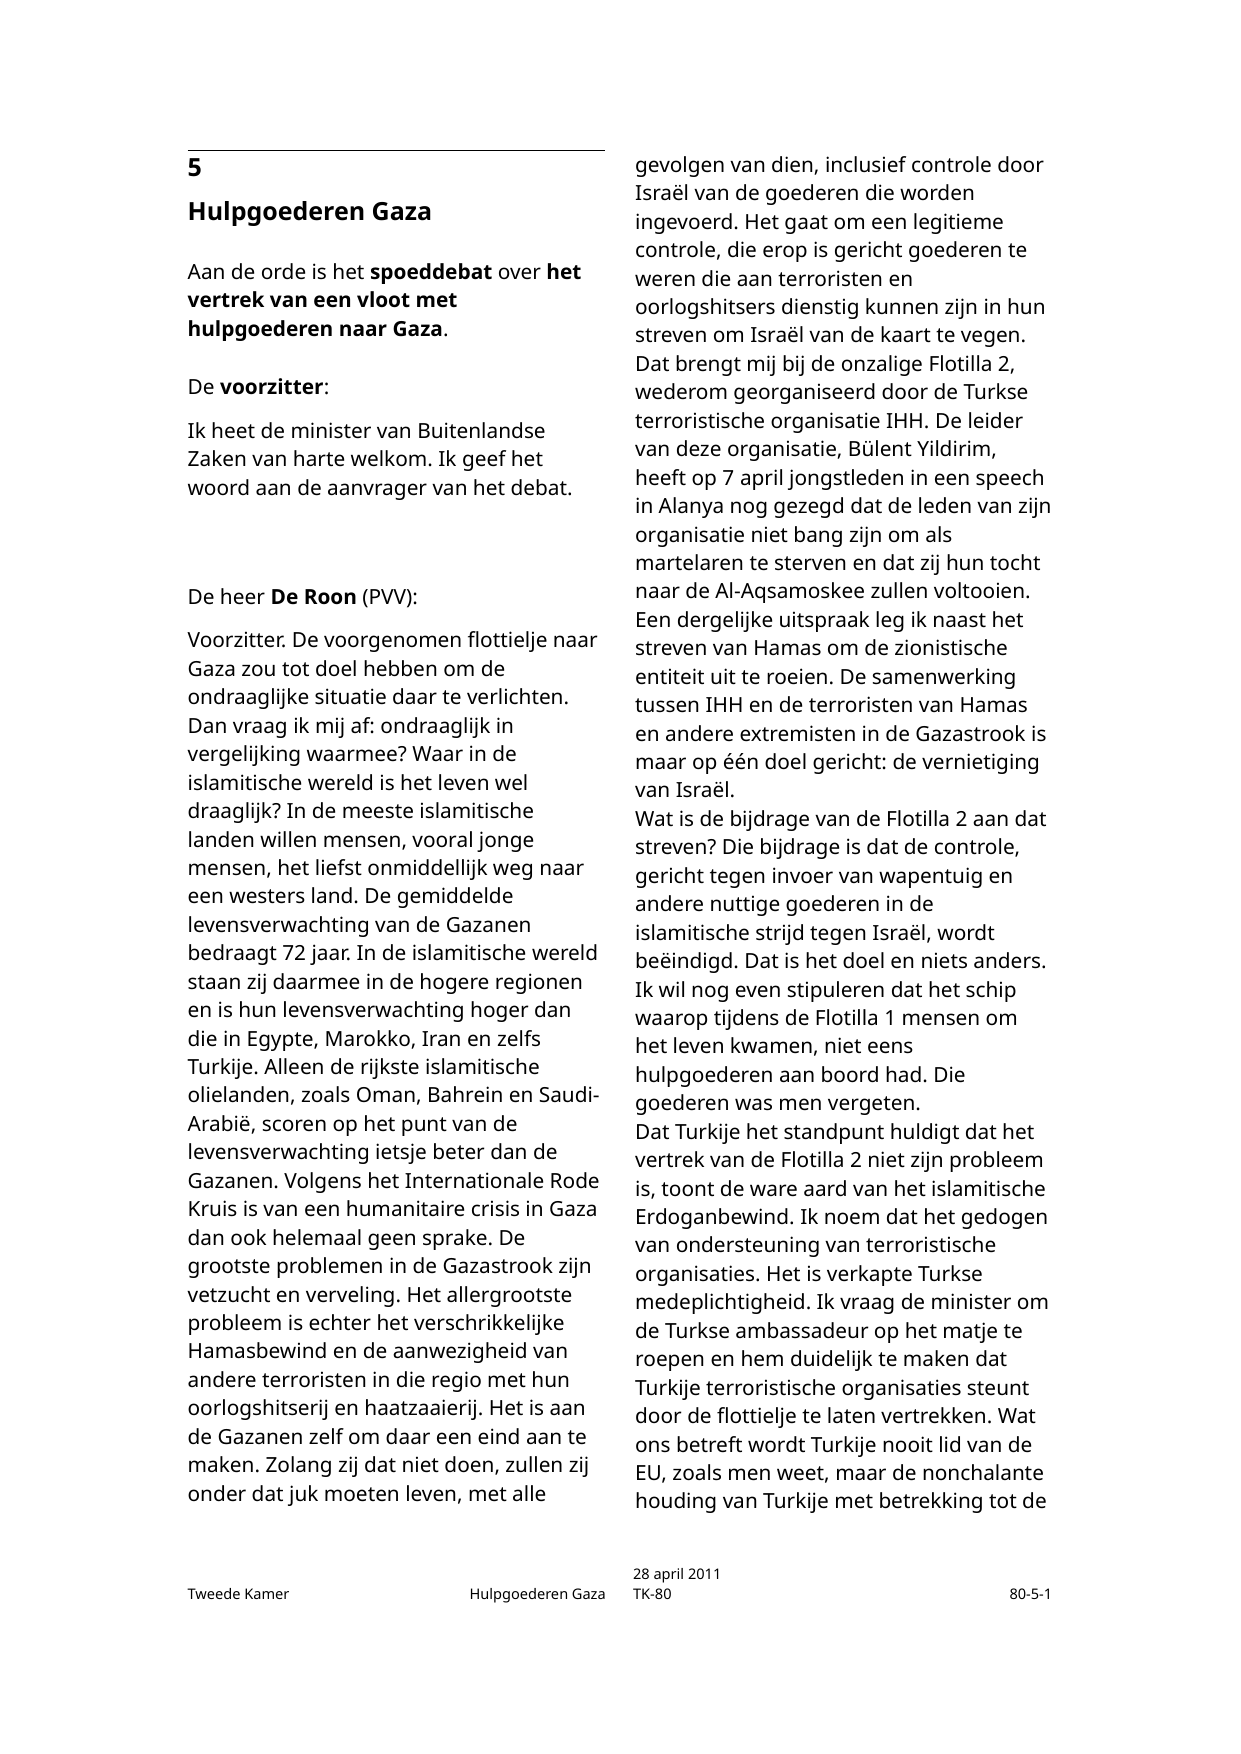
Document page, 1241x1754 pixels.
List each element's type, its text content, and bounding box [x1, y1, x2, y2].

text Ik heet de minister van Buitenlandse Zaken van harte welkom. Ik geef het woord aan de aanvrager van het debat. [187, 416, 605, 501]
text Aan de orde is het spoeddebat over het vertrek van een vloot met hulpgoederen naar Gaza. [187, 257, 605, 342]
text gevolgen van dien, inclusief controle door Israël van de goederen die worden ingevoerd. Het gaat om een legitieme controle, die erop is gericht goederen te weren die aan terroristen en oorlogshitsers dienstig kunnen zijn in hun streven om Israël van de kaart te vegen. [635, 150, 1053, 349]
text Hulpgoederen Gaza [187, 193, 605, 227]
text Wat is de bijdrage van de Flotilla 2 aan dat streven? Die bijdrage is dat de controle, gericht tegen invoer van wapentuig en andere nuttige goederen in de islamitische strijd tegen Israël, wordt beëindigd. Dat is het doel en niets anders. Ik wil nog even stipuleren dat het schip waarop tijdens de Flotilla 1 mensen om het leven kwamen, niet eens hulpgoederen aan boord had. Die goederen was men vergeten. [635, 804, 1053, 1117]
text  [187, 531, 605, 560]
text 5 [187, 151, 605, 184]
text Dat Turkije het standpunt huldigt dat het vertrek van de Flotilla 2 niet zijn probleem is, toont de ware aard van het islamitische Erdoganbewind. Ik noem dat het gedogen van ondersteuning van terroristische organisaties. Het is verkapte Turkse medeplichtigheid. Ik vraag de minister om de Turkse ambassadeur op het matje te roepen en hem duidelijk te maken dat Turkije terroristische organisaties steunt door de flottielje te laten vertrekken. Wat ons betreft wordt Turkije nooit lid van de EU, zoals men weet, maar de nonchalante houding van Turkije met betrekking tot de [635, 1117, 1053, 1515]
text Dat brengt mij bij de onzalige Flotilla 2, wederom georganiseerd door de Turkse terroristische organisatie IHH. De leider van deze organisatie, Bülent Yildirim, heeft op 7 april jongstleden in een speech in Alanya nog gezegd dat de leden van zijn organisatie niet bang zijn om als martelaren te sterven en dat zij hun tocht naar de Al-Aqsamoskee zullen voltooien. Een dergelijke uitspraak leg ik naast het streven van Hamas om de zionistische entiteit uit te roeien. De samenwerking tussen IHH en de terroristen van Hamas en andere extremisten in de Gazastrook is maar op één doel gericht: de vernietiging van Israël. [635, 349, 1053, 804]
text De heer De Roon (PVV): [187, 582, 605, 611]
text Voorzitter. De voorgenomen flottielje naar Gaza zou tot doel hebben om de ondraaglijke situatie daar te verlichten. Dan vraag ik mij af: ondraaglijk in vergelijking waarmee? Waar in de islamitische wereld is het leven wel draaglijk? In de meeste islamitische landen willen mensen, vooral jonge mensen, het liefst onmiddellijk weg naar een westers land. De gemiddelde levensverwachting van de Gazanen bedraagt 72 jaar. In de islamitische wereld staan zij daarmee in de hogere regionen en is hun levensverwachting hoger dan die in Egypte, Marokko, Iran en zelfs Turkije. Alleen de rijkste islamitische olielanden, zoals Oman, Bahrein en Saudi-Arabië, scoren op het punt van de levensverwachting ietsje beter dan de Gazanen. Volgens het Internationale Rode Kruis is van een humanitaire crisis in Gaza dan ook helemaal geen sprake. De grootste problemen in de Gazastrook zijn vetzucht en verveling. Het allergrootste probleem is echter het verschrikkelijke Hamasbewind en de aanwezigheid van andere terroristen in die regio met hun oorlogshitserij en haatzaaierij. Het is aan de Gazanen zelf om daar een eind aan te maken. Zolang zij dat niet doen, zullen zij onder dat juk moeten leven, met alle [187, 626, 605, 1507]
text De voorzitter: [187, 372, 605, 401]
